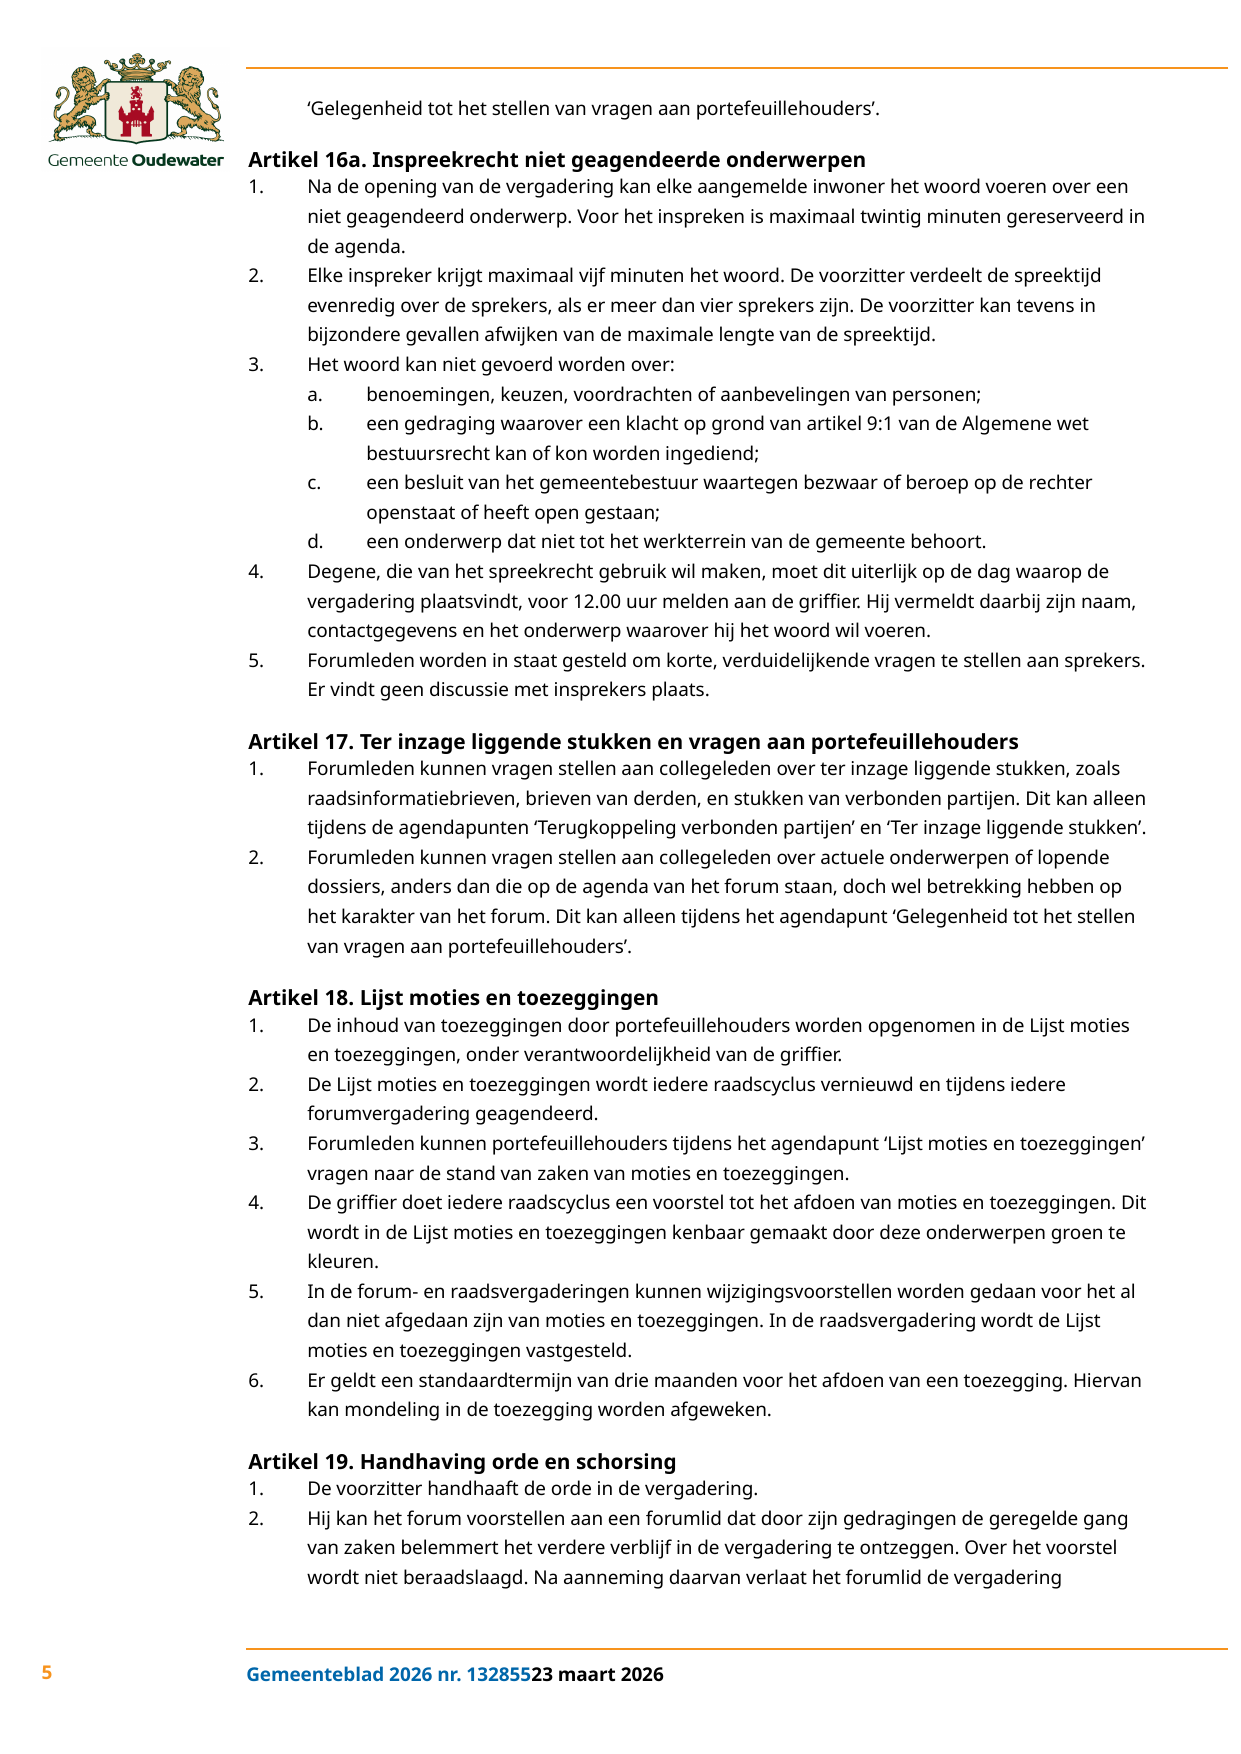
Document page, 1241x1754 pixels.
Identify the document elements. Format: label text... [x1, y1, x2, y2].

list Na de opening van de vergadering kan elke aangemelde inwoner het woord voeren over een niet geagendeerd onderwerp. Voor het inspreken is maximaal twintig minuten gereserveerd in de agenda. [248, 174, 1152, 258]
list Het woord kan niet gevoerd worden over: [248, 351, 1152, 377]
list Forumleden kunnen vragen stellen aan collegeleden over actuele onderwerpen of lopende dossiers, anders dan die op de agenda van het forum staan, doch wel betrekking hebben op het karakter van het forum. Dit kan alleen tijdens het agendapunt ‘Gelegenheid tot het stellen van vragen aan portefeuillehouders’. [248, 844, 1152, 959]
list In de forum- en raadsvergaderingen kunnen wijzigingsvoorstellen worden gedaan voor het al dan niet afgedaan zijn van moties en toezeggingen. In de raadsvergadering wordt de Lijst moties en toezeggingen vastgesteld. [248, 1278, 1152, 1363]
text Artikel 17. Ter inzage liggende stukken en vragen aan portefeuillehouders [248, 727, 1152, 755]
list Degene, die van het spreekrecht gebruik wil maken, moet dit uiterlijk op de dag waarop de vergadering plaatsvindt, voor 12.00 uur melden aan de griffier. Hij vermeldt daarbij zijn naam, contactgegevens en het onderwerp waarover hij het woord wil voeren. [248, 558, 1152, 643]
list De griffier doet iedere raadscyclus een voorstel tot het afdoen van moties en toezeggingen. Dit wordt in de Lijst moties en toezeggingen kenbaar gemaakt door deze onderwerpen groen te kleuren. [248, 1189, 1152, 1274]
list Hij kan het forum voorstellen aan een forumlid dat door zijn gedragingen de geregelde gang van zaken belemmert het verdere verblijf in de vergadering te ontzeggen. Over het voorstel wordt niet beraadslaagd. Na aanneming daarvan verlaat het forumlid de vergadering [248, 1505, 1152, 1590]
text Artikel 16a. Inspreekrecht niet geagendeerde onderwerpen [248, 145, 1152, 174]
list De voorzitter handhaaft de orde in de vergadering. [248, 1475, 1152, 1501]
list Forumleden kunnen vragen stellen aan collegeleden over ter inzage liggende stukken, zoals raadsinformatiebrieven, brieven van derden, en stukken van verbonden partijen. Dit kan alleen tijdens de agendapunten ‘Terugkoppeling verbonden partijen’ en ‘Ter inzage liggende stukken’. [248, 755, 1152, 840]
list De Lijst moties en toezeggingen wordt iedere raadscyclus vernieuwd en tijdens iedere forumvergadering geagendeerd. [248, 1071, 1152, 1126]
list een onderwerp dat niet tot het werkterrein van de gemeente behoort. [307, 529, 1152, 554]
list De inhoud van toezeggingen door portefeuillehouders worden opgenomen in de Lijst moties en toezeggingen, onder verantwoordelijkheid van de griffier. [248, 1012, 1152, 1067]
list Forumleden kunnen portefeuillehouders tijdens het agendapunt ‘Lijst moties en toezeggingen’ vragen naar de stand van zaken van moties en toezeggingen. [248, 1130, 1152, 1185]
list ‘Gelegenheid tot het stellen van vragen aan portefeuillehouders’. [248, 95, 1152, 121]
text Artikel 19. Handhaving orde en schorsing [248, 1447, 1152, 1475]
list Er geldt een standaardtermijn van drie maanden voor het afdoen van een toezegging. Hiervan kan mondeling in de toezegging worden afgeweken. [248, 1367, 1152, 1422]
list Elke inspreker krijgt maximaal vijf minuten het woord. De voorzitter verdeelt de spreektijd evenredig over de sprekers, als er meer dan vier sprekers zijn. De voorzitter kan tevens in bijzondere gevallen afwijken van de maximale lengte van de spreektijd. [248, 262, 1152, 347]
picture [41, 47, 231, 172]
list benoemingen, keuzen, voordrachten of aanbevelingen van personen; [307, 381, 1152, 406]
list een besluit van het gemeentebestuur waartegen bezwaar of beroep op de rechter openstaat of heeft open gestaan; [307, 469, 1152, 525]
list Forumleden worden in staat gesteld om korte, verduidelijkende vragen te stellen aan sprekers. Er vindt geen discussie met insprekers plaats. [248, 647, 1152, 702]
list een gedraging waarover een klacht op grond van artikel 9:1 van de Algemene wet bestuursrecht kan of kon worden ingediend; [307, 410, 1152, 466]
text Artikel 18. Lijst moties en toezeggingen [248, 983, 1152, 1012]
